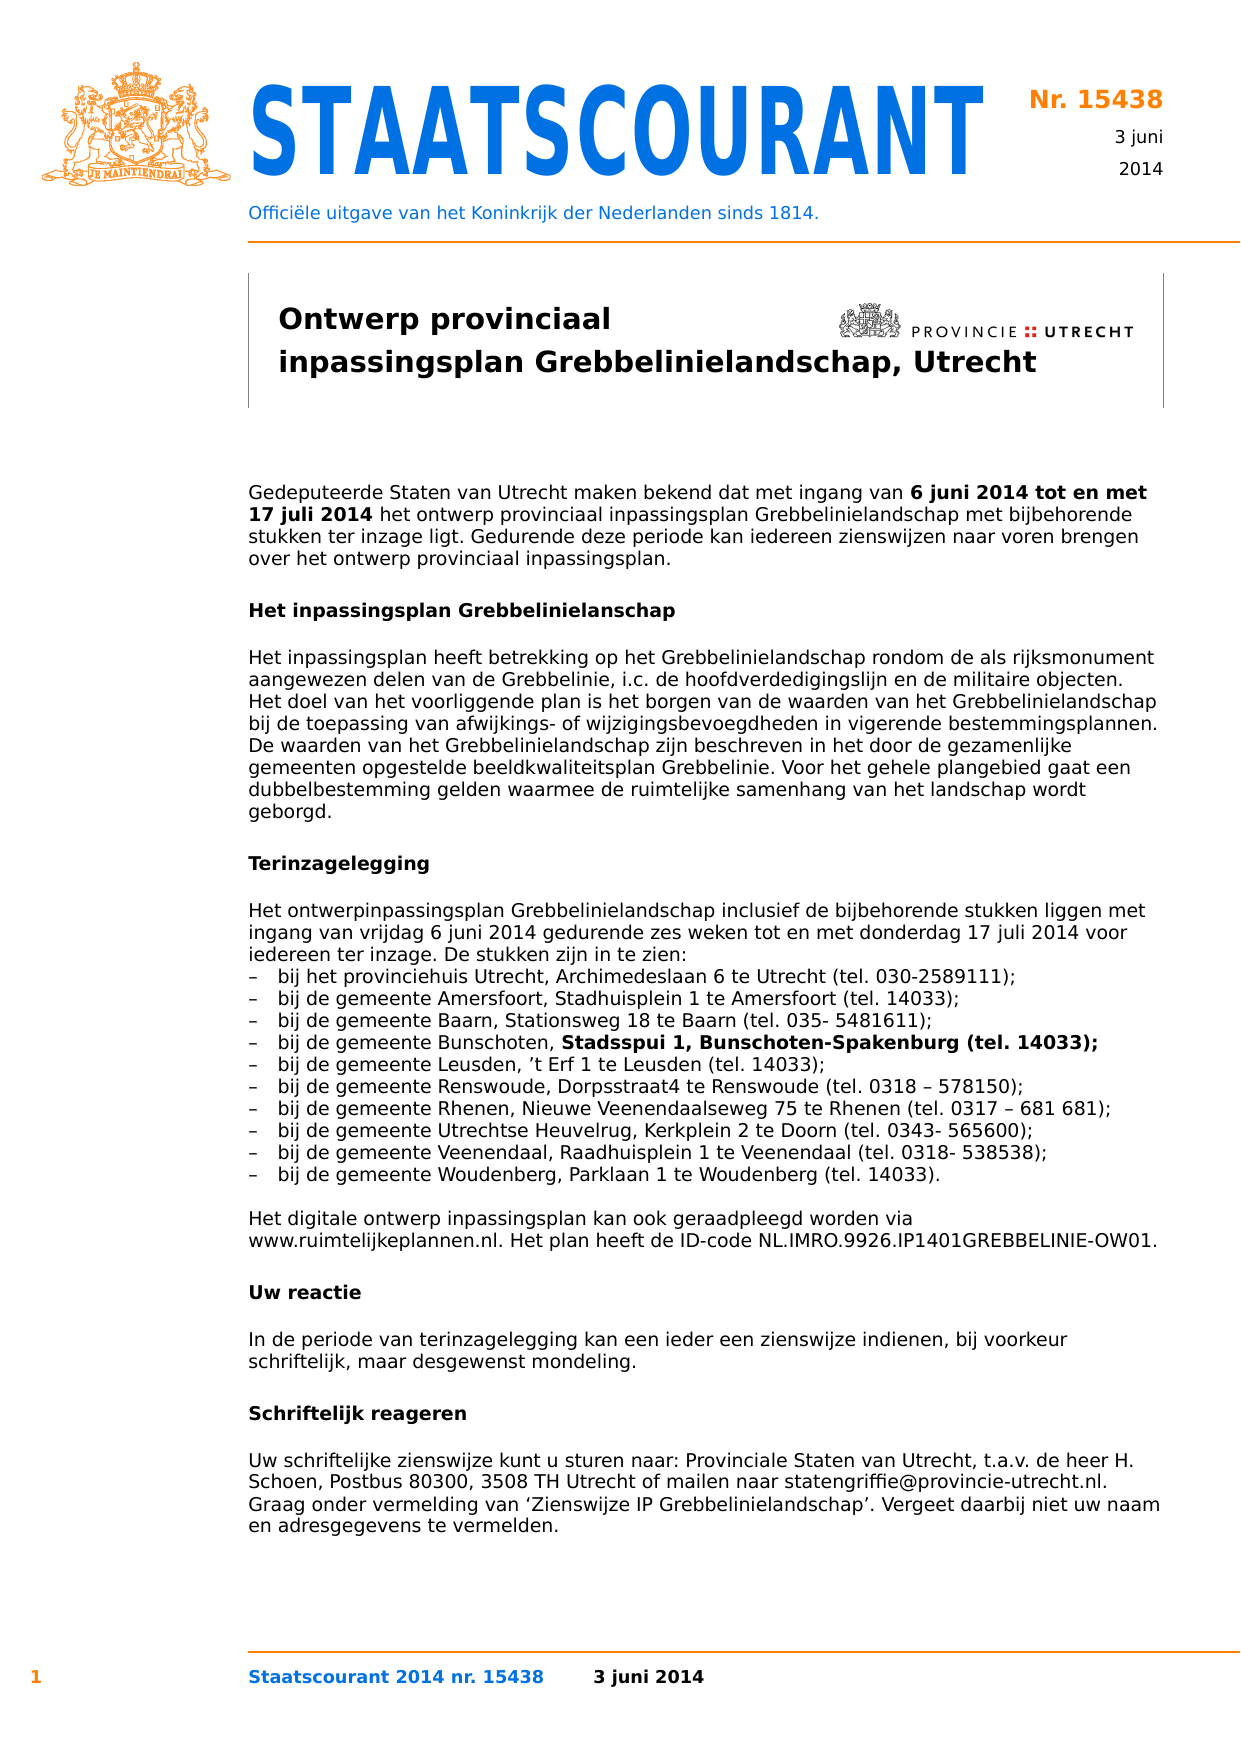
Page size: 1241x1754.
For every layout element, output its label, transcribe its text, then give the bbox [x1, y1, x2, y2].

text – bij de gemeente Renswoude, Dorpsstraat4 te Renswoude (tel. 0318 – 578150); [248, 1076, 1163, 1098]
text Het doel van het voorliggende plan is het borgen van de waarden van het Grebbelinielandschap bij de toepassing van afwijkings- of wijzigingsbevoegdheden in vigerende bestemmingsplannen. [248, 691, 1163, 735]
text Het digitale ontwerp inpassingsplan kan ook geraadpleegd worden via www.ruimtelijkeplannen.nl. Het plan heeft de ID-code NL.IMRO.9926.IP1401GREBBELINIE-OW01. [248, 1208, 1163, 1252]
table_header STAATSCOURANT [248, 62, 998, 203]
table_cell 2014 [998, 153, 1240, 203]
text – bij de gemeente Woudenberg, Parklaan 1 te Woudenberg (tel. 14033). [248, 1164, 1163, 1186]
text – bij de gemeente Rhenen, Nieuwe Veenendaalseweg 75 te Rhenen (tel. 0317 – 681 681); [248, 1098, 1163, 1120]
text Het ontwerpinpassingsplan Grebbelinielandschap inclusief de bijbehorende stukken liggen met ingang van vrijdag 6 juni 2014 gedurende zes weken tot en met donderdag 17 juli 2014 voor iedereen ter inzage. De stukken zijn in te zien: [248, 900, 1163, 966]
text – bij het provinciehuis Utrecht, Archimedeslaan 6 te Utrecht (tel. 030-2589111); [248, 966, 1163, 988]
table_cell 3 juni [998, 121, 1240, 153]
text Het inpassingsplan heeft betrekking op het Grebbelinielandschap rondom de als rijksmonument aangewezen delen van de Grebbelinie, i.c. de hoofdverdedigingslijn en de militaire objecten. [248, 647, 1163, 691]
text – bij de gemeente Leusden, ’t Erf 1 te Leusden (tel. 14033); [248, 1054, 1163, 1076]
text – bij de gemeente Baarn, Stationsweg 18 te Baarn (tel. 035- 5481611); [248, 1010, 1163, 1032]
text Gedeputeerde Staten van Utrecht maken bekend dat met ingang van 6 juni 2014 tot en met 17 juli 2014 het ontwerp provinciaal inpassingsplan Grebbelinielandschap met bijbehorende stukken ter inzage ligt. Gedurende deze periode kan iedereen zienswijzen naar voren brengen over het ontwerp provinciaal inpassingsplan. [248, 482, 1163, 570]
table_header [25, 62, 248, 241]
text – bij de gemeente Utrechtse Heuvelrug, Kerkplein 2 te Doorn (tel. 0343- 565600); [248, 1120, 1163, 1142]
table_header Nr. 15438 [998, 62, 1240, 121]
subtitle Ontwerp provinciaal inpassingsplan Grebbelinielandschap, Utrecht [249, 273, 1163, 408]
text De waarden van het Grebbelinielandschap zijn beschreven in het door de gezamenlijke gemeenten opgestelde beeldkwaliteitsplan Grebbelinie. Voor het gehele plangebied gaat een dubbelbestemming gelden waarmee de ruimtelijke samenhang van het landschap wordt geborgd. [248, 735, 1163, 823]
subtitle Schriftelijk reageren [248, 1402, 1163, 1424]
picture [41, 62, 231, 186]
text – bij de gemeente Amersfoort, Stadhuisplein 1 te Amersfoort (tel. 14033); [248, 988, 1163, 1010]
text – bij de gemeente Bunschoten, Stadsspui 1, Bunschoten-Spakenburg (tel. 14033); [248, 1032, 1163, 1054]
subtitle Uw reactie [248, 1282, 1163, 1303]
text Uw schriftelijke zienswijze kunt u sturen naar: Provinciale Staten van Utrecht, t.a.v. de heer H. Schoen, Postbus 80300, 3508 TH Utrecht of mailen naar statengriffie@provincie-utrecht.nl. Graag onder vermelding van ‘Zienswijze IP Grebbelinielandschap’. Vergeet daarbij niet uw naam en adresgegevens te vermelden. [248, 1449, 1163, 1537]
text In de periode van terinzagelegging kan een ieder een zienswijze indienen, bij voorkeur schriftelijk, maar desgewenst mondeling. [248, 1328, 1163, 1372]
table_cell Officiële uitgave van het Koninkrijk der Nederlanden sinds 1814. [248, 203, 1240, 241]
text – bij de gemeente Veenendaal, Raadhuisplein 1 te Veenendaal (tel. 0318- 538538); [248, 1142, 1163, 1164]
picture [838, 302, 1134, 338]
subtitle Het inpassingsplan Grebbelinielanschap [248, 600, 1163, 622]
subtitle Terinzagelegging [248, 853, 1163, 875]
